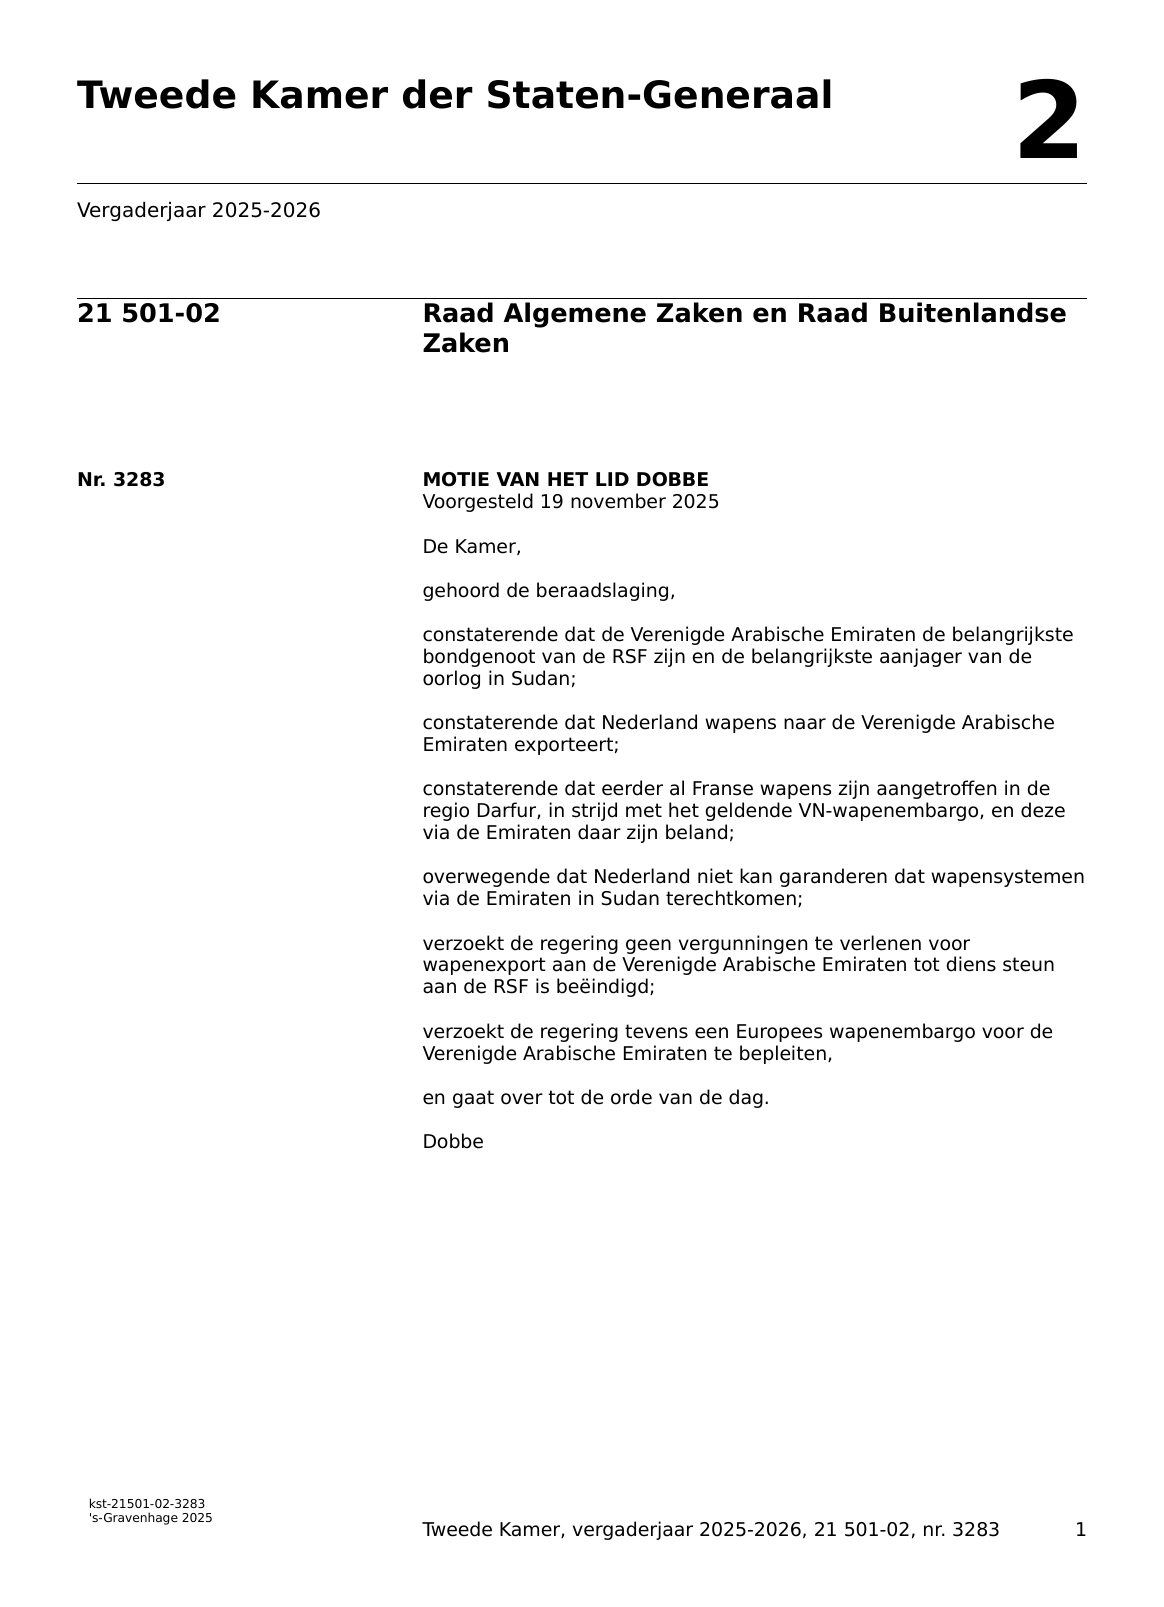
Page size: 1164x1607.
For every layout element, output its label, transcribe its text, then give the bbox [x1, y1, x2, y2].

text kst-21501-02-3283 [88, 1497, 323, 1511]
text verzoekt de regering geen vergunningen te verlenen voor wapenexport aan de Verenigde Arabische Emiraten tot diens steun aan de RSF is beëindigd; [422, 932, 1087, 998]
text gehoord de beraadslaging, [422, 580, 1087, 602]
subtitle Nr. 3283 MOTIE VAN HET LID DOBBE [77, 469, 1087, 491]
text De Kamer, [422, 536, 1087, 557]
table_cell Vergaderjaar 2025-2026 [77, 184, 1087, 298]
text 's-Gravenhage 2025 [88, 1511, 323, 1525]
text overwegende dat Nederland niet kan garanderen dat wapensystemen via de Emiraten in Sudan terechtkomen; [422, 866, 1087, 910]
table_header 2 [886, 59, 1087, 183]
text constaterende dat eerder al Franse wapens zijn aangetroffen in de regio Darfur, in strijd met het geldende VN-wapenembargo, en deze via de Emiraten daar zijn beland; [422, 778, 1087, 844]
text Dobbe [422, 1131, 1087, 1153]
text constaterende dat de Verenigde Arabische Emiraten de belangrijkste bondgenoot van de RSF zijn en de belangrijkste aanjager van de oorlog in Sudan; [422, 624, 1087, 690]
text en gaat over tot de orde van de dag. [422, 1087, 1087, 1109]
text constaterende dat Nederland wapens naar de Verenigde Arabische Emiraten exporteert; [422, 712, 1087, 756]
text verzoekt de regering tevens een Europees wapenembargo voor de Verenigde Arabische Emiraten te bepleiten, [422, 1021, 1087, 1064]
subtitle 21 501-02 Raad Algemene Zaken en Raad Buitenlandse Zaken [77, 299, 1087, 358]
table_header Tweede Kamer der Staten-Generaal [77, 59, 886, 183]
text Voorgesteld 19 november 2025 [422, 491, 1087, 513]
